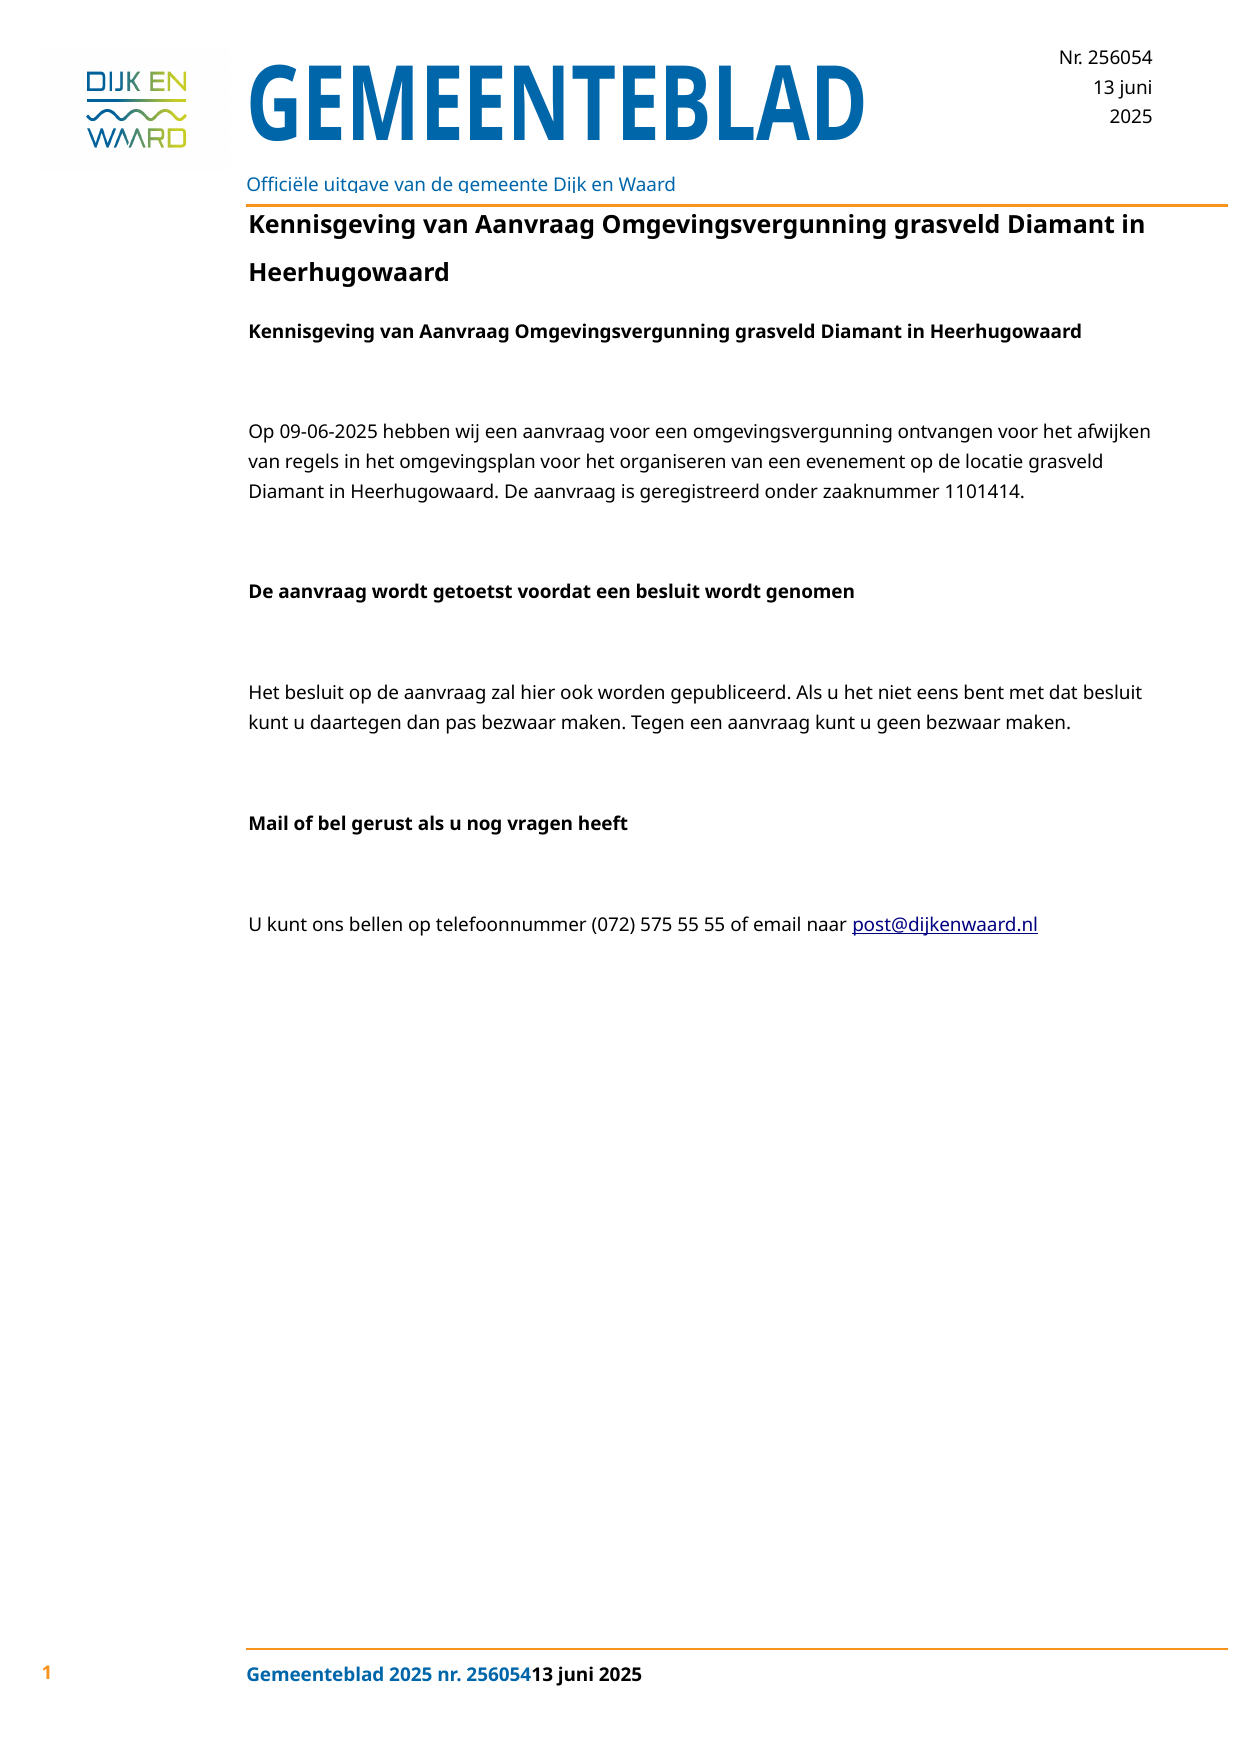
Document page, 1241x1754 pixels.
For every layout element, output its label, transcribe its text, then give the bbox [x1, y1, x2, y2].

text Op 09-06-2025 hebben wij een aanvraag voor een omgevingsvergunning ontvangen voor het afwijken van regels in het omgevingsplan voor het organiseren van een evenement op de locatie grasveld Diamant in Heerhugowaard. De aanvraag is geregistreerd onder zaaknummer 1101414. [248, 419, 1152, 504]
text Kennisgeving van Aanvraag Omgevingsvergunning grasveld Diamant in Heerhugowaard [248, 207, 1152, 288]
text Kennisgeving van Aanvraag Omgevingsvergunning grasveld Diamant in Heerhugowaard [248, 318, 1152, 344]
text Mail of bel gerust als u nog vragen heeft [248, 810, 1152, 836]
text Het besluit op de aanvraag zal hier ook worden gepubliceerd. Als u het niet eens bent met dat besluit kunt u daartegen dan pas bezwaar maken. Tegen een aanvraag kunt u geen bezwaar maken. [248, 679, 1152, 735]
text De aanvraag wordt getoetst voordat een besluit wordt genomen [248, 579, 1152, 604]
text U kunt ons bellen op telefoonnummer (072) 575 55 55 of email naar post@dijkenwaard.nl [248, 911, 1152, 937]
picture [41, 47, 231, 172]
